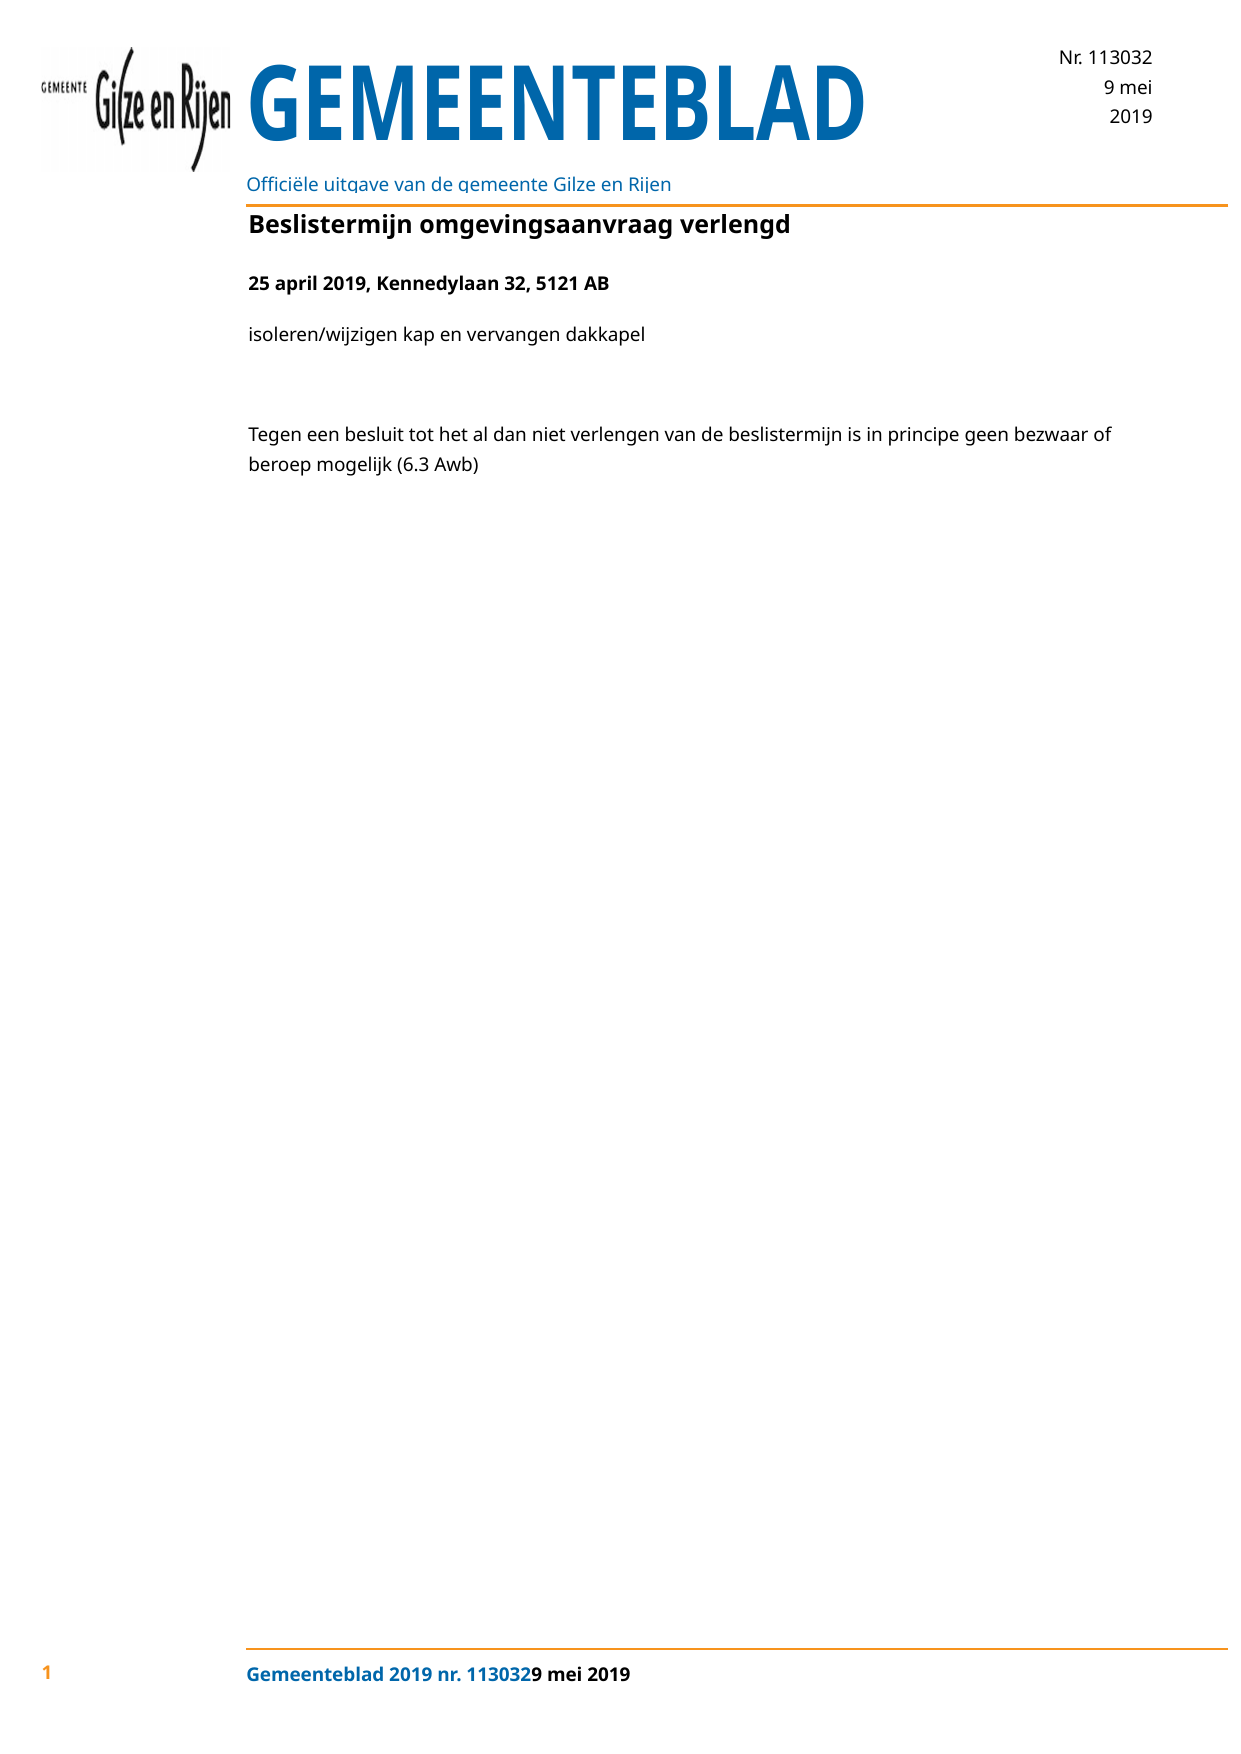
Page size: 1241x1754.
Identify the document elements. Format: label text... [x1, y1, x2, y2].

picture [41, 47, 231, 172]
text Tegen een besluit tot het al dan niet verlengen van de beslistermijn is in principe geen bezwaar of beroep mogelijk (6.3 Awb) [248, 422, 1152, 477]
text isoleren/wijzigen kap en vervangen dakkapel [248, 321, 1152, 346]
text Beslistermijn omgevingsaanvraag verlengd [248, 207, 1152, 241]
text 25 april 2019, Kennedylaan 32, 5121 AB [248, 270, 1152, 296]
